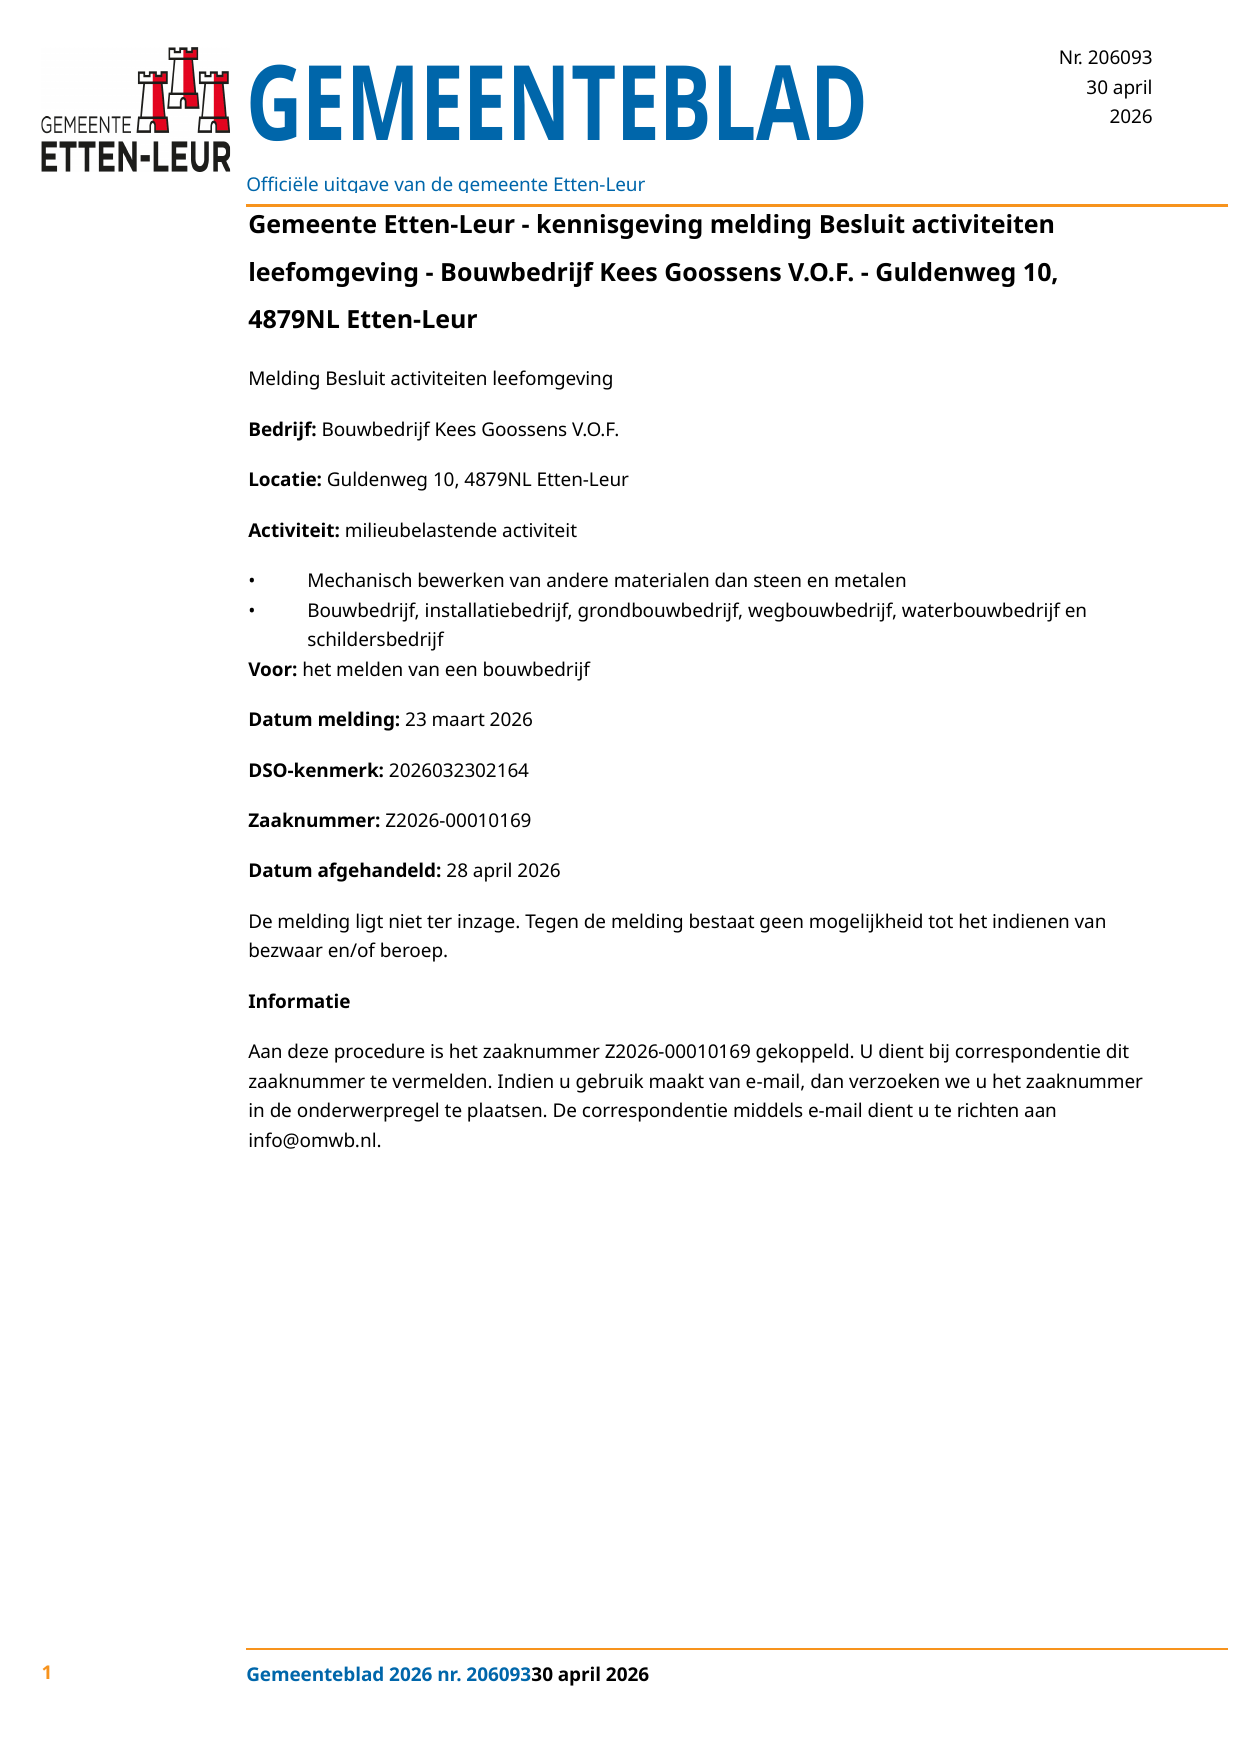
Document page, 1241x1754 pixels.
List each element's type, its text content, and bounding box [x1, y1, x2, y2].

text Locatie: Guldenweg 10, 4879NL Etten-Leur [248, 466, 1152, 492]
picture [41, 47, 231, 172]
text Datum afgehandeld: 28 april 2026 [248, 858, 1152, 883]
text De melding ligt niet ter inzage. Tegen de melding bestaat geen mogelijkheid tot het indienen van bezwaar en/of beroep. [248, 908, 1152, 963]
text Zaaknummer: Z2026-00010169 [248, 807, 1152, 833]
text Voor: het melden van een bouwbedrijf [248, 656, 1152, 682]
text Datum melding: 23 maart 2026 [248, 706, 1152, 732]
text Bedrijf: Bouwbedrijf Kees Goossens V.O.F. [248, 416, 1152, 442]
text Informatie [248, 988, 1152, 1014]
text Aan deze procedure is het zaaknummer Z2026-00010169 gekoppeld. U dient bij correspondentie dit zaaknummer te vermelden. Indien u gebruik maakt van e-mail, dan verzoeken we u het zaaknummer in de onderwerpregel te plaatsen. De correspondentie middels e-mail dient u te richten aan info@omwb.nl. [248, 1038, 1152, 1153]
text DSO-kenmerk: 2026032302164 [248, 757, 1152, 782]
text Melding Besluit activiteiten leefomgeving [248, 366, 1152, 391]
text Gemeente Etten-Leur - kennisgeving melding Besluit activiteiten leefomgeving - Bouwbedrijf Kees Goossens V.O.F. - Guldenweg 10, 4879NL Etten-Leur [248, 207, 1152, 336]
list Mechanisch bewerken van andere materialen dan steen en metalen [248, 567, 1152, 593]
text Activiteit: milieubelastende activiteit [248, 517, 1152, 542]
list Bouwbedrijf, installatiebedrijf, grondbouwbedrijf, wegbouwbedrijf, waterbouwbedrijf en schildersbedrijf [248, 597, 1152, 652]
